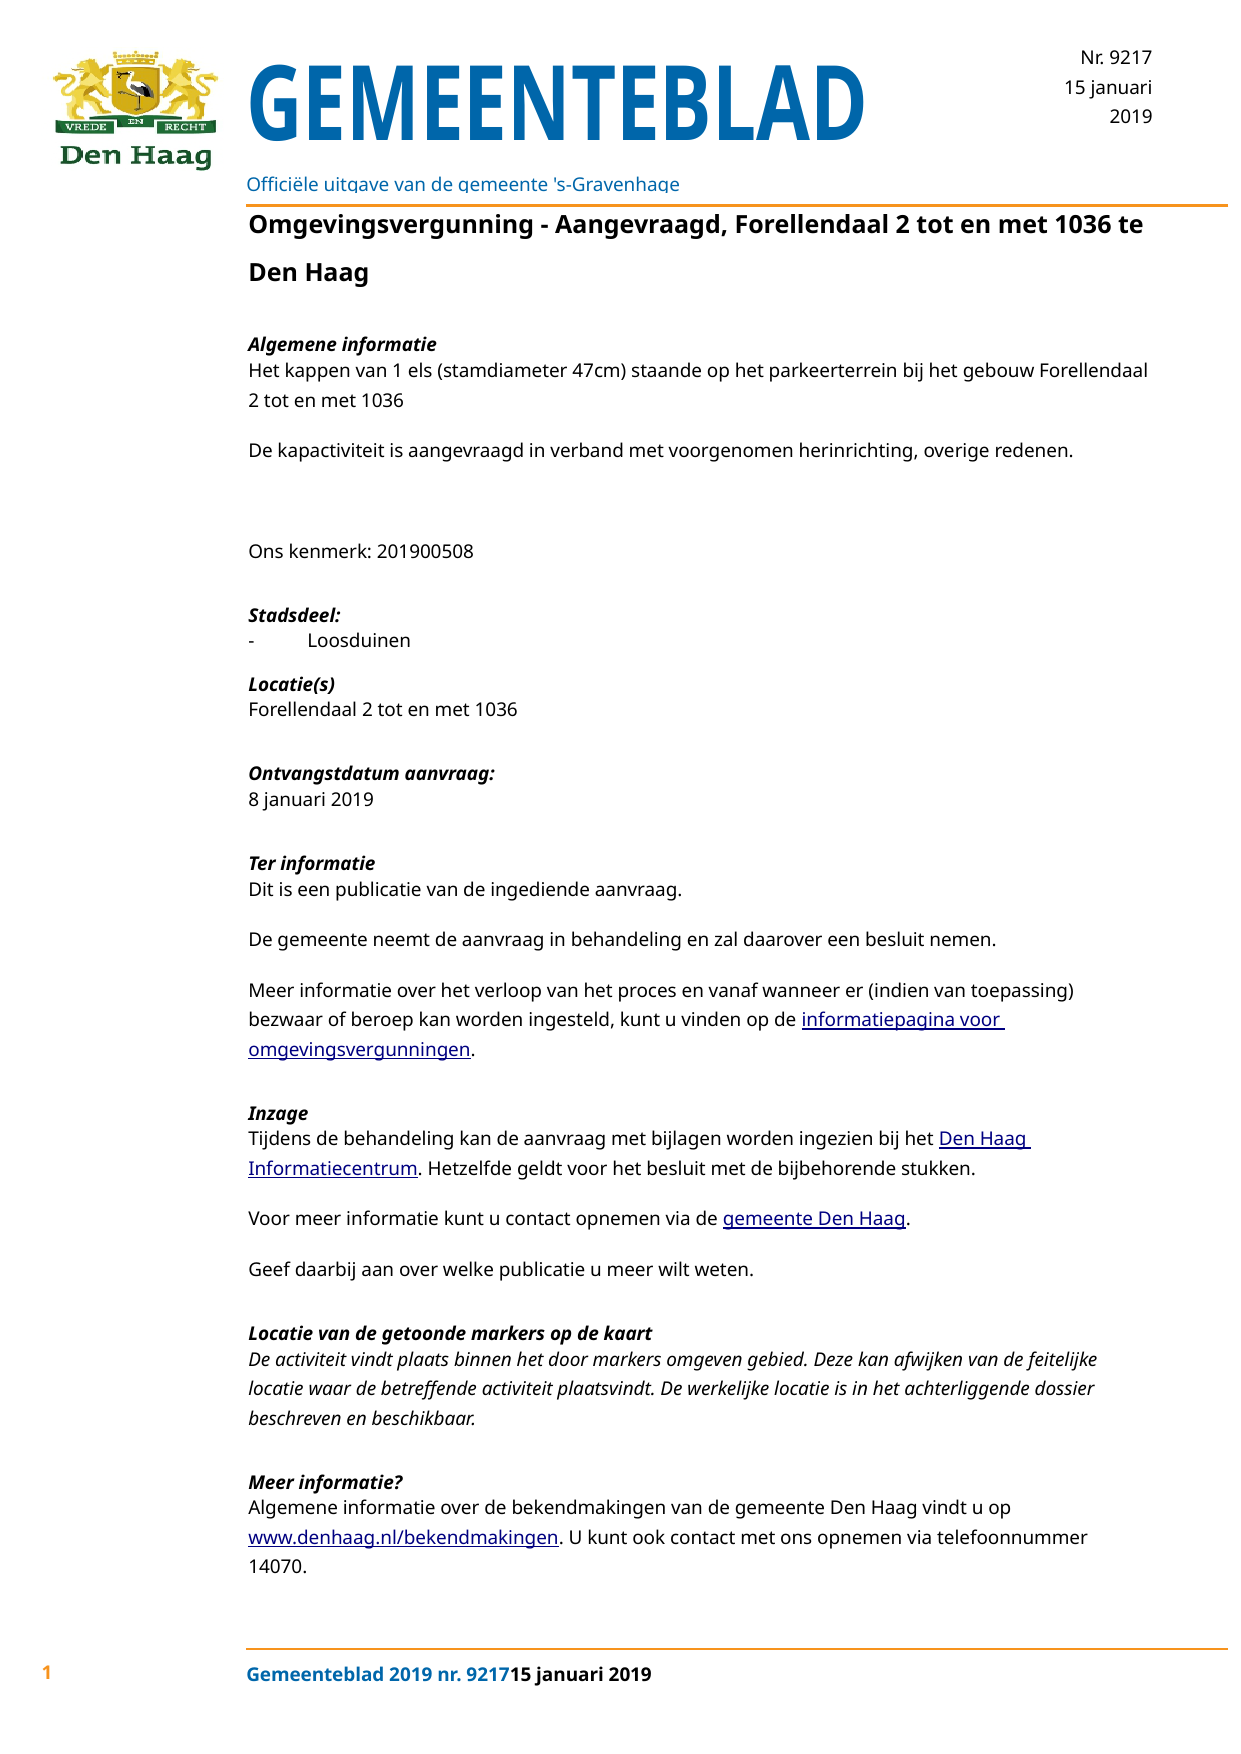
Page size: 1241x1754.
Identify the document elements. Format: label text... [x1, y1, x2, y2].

text Omgevingsvergunning - Aangevraagd, Forellendaal 2 tot en met 1036 te Den Haag [248, 207, 1152, 288]
list Loosduinen [248, 628, 1152, 653]
text Ons kenmerk: 201900508 [248, 538, 1152, 564]
text Geef daarbij aan over welke publicatie u meer wilt weten. [248, 1256, 1152, 1282]
text De kapactiviteit is aangevraagd in verband met voorgenomen herinrichting, overige redenen. [248, 437, 1152, 463]
text De gemeente neemt de aanvraag in behandeling en zal daarover een besluit nemen. [248, 926, 1152, 952]
text De activiteit vindt plaats binnen het door markers omgeven gebied. Deze kan afwijken van de feitelijke locatie waar de betreffende activiteit plaatsvindt. De werkelijke locatie is in het achterliggende dossier beschreven en beschikbaar. [248, 1346, 1152, 1431]
text Tijdens de behandeling kan de aanvraag met bijlagen worden ingezien bij het Den Haag Informatiecentrum. Hetzelfde geldt voor het besluit met de bijbehorende stukken. [248, 1126, 1152, 1181]
text 8 januari 2019 [248, 786, 1152, 812]
text Algemene informatie [248, 331, 1152, 357]
text Meer informatie over het verloop van het proces en vanaf wanneer er (indien van toepassing) bezwaar of beroep kan worden ingesteld, kunt u vinden op de informatiepagina voor omgevingsvergunningen. [248, 977, 1152, 1062]
text Locatie(s) [248, 671, 1152, 697]
text Locatie van de getoonde markers op de kaart [248, 1320, 1152, 1346]
text Algemene informatie over de bekendmakingen van de gemeente Den Haag vindt u op www.denhaag.nl/bekendmakingen. U kunt ook contact met ons opnemen via telefoonnummer 14070. [248, 1494, 1152, 1579]
text Ter informatie [248, 850, 1152, 876]
text Inzage [248, 1100, 1152, 1126]
text Dit is een publicatie van de ingediende aanvraag. [248, 876, 1152, 902]
text Meer informatie? [248, 1469, 1152, 1494]
text Voor meer informatie kunt u contact opnemen via de gemeente Den Haag. [248, 1206, 1152, 1231]
text Forellendaal 2 tot en met 1036 [248, 697, 1152, 722]
text Ontvangstdatum aanvraag: [248, 761, 1152, 786]
text Het kappen van 1 els (stamdiameter 47cm) staande op het parkeerterrein bij het gebouw Forellendaal 2 tot en met 1036 [248, 357, 1152, 412]
text Stadsdeel: [248, 602, 1152, 628]
picture [41, 47, 231, 172]
